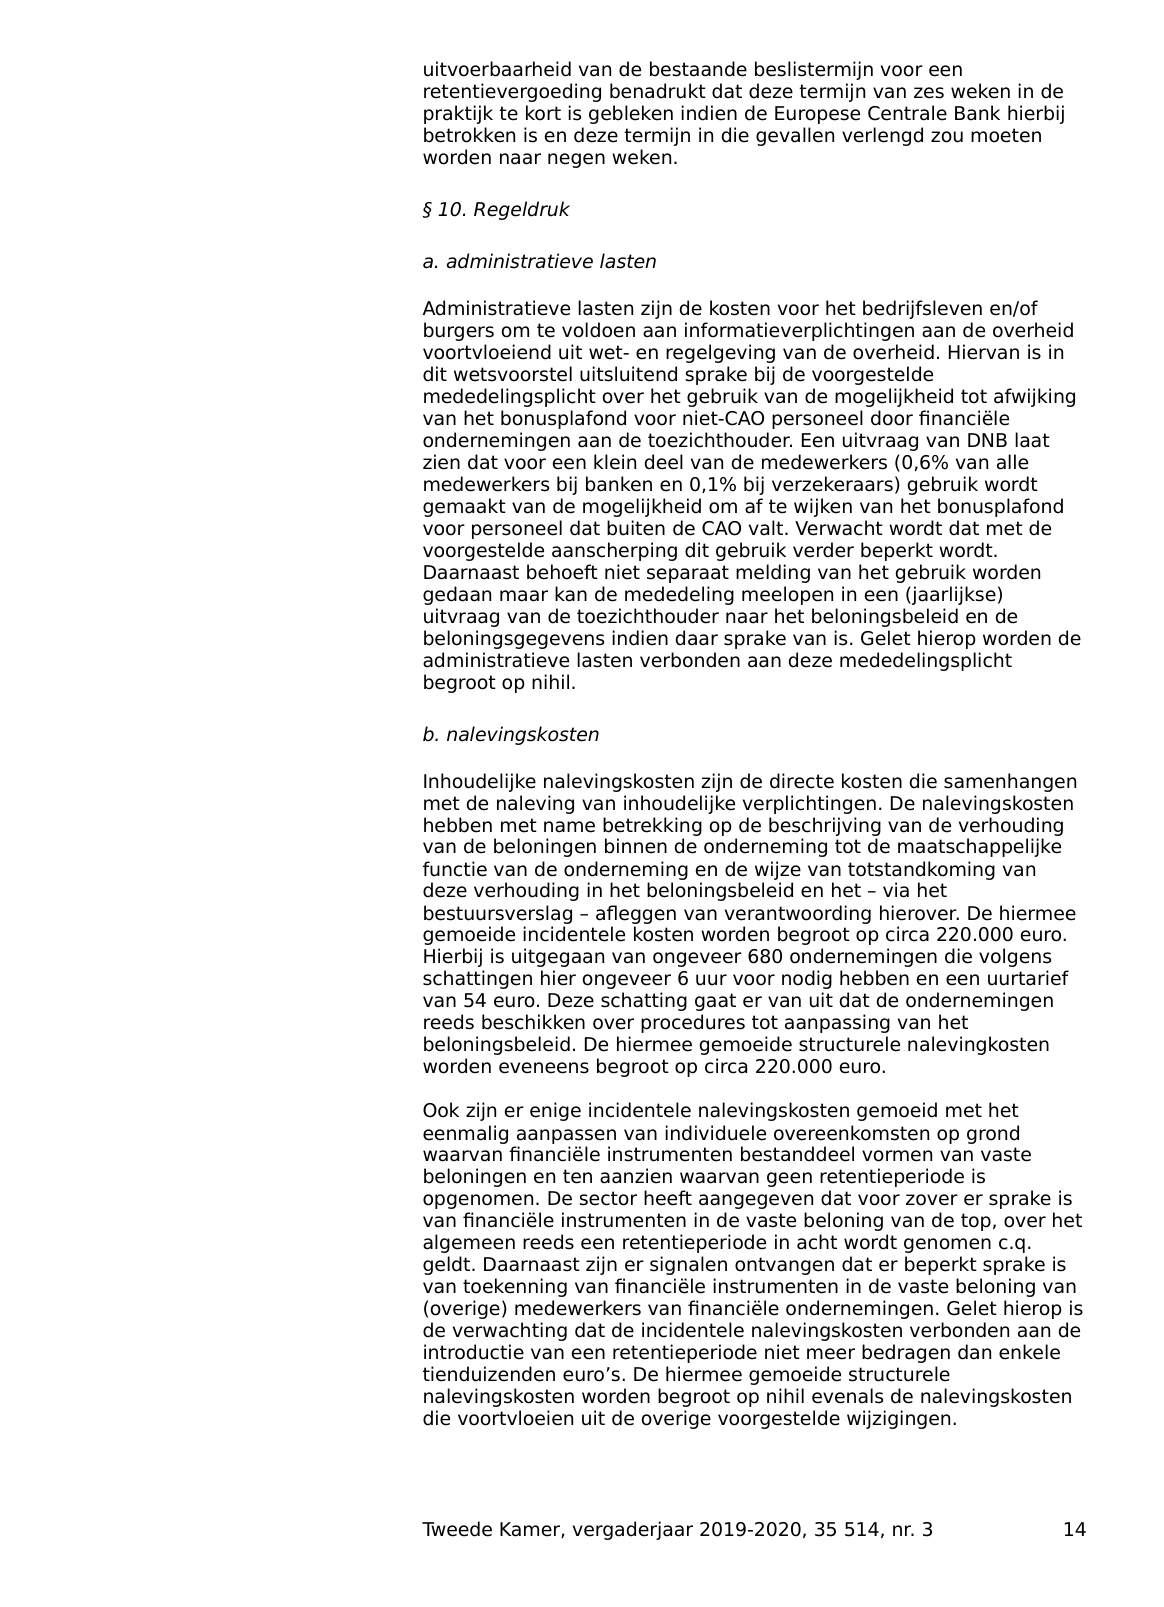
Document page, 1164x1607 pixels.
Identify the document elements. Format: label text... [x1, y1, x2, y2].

subtitle b. nalevingskosten [422, 723, 1087, 746]
subtitle a. administratieve lasten [422, 251, 1087, 273]
text Ook zijn er enige incidentele nalevingskosten gemoeid met het eenmalig aanpassen van individuele overeenkomsten op grond waarvan financiële instrumenten bestanddeel vormen van vaste beloningen en ten aanzien waarvan geen retentieperiode is opgenomen. De sector heeft aangegeven dat voor zover er sprake is van financiële instrumenten in de vaste beloning van de top, over het algemeen reeds een retentieperiode in acht wordt genomen c.q. geldt. Daarnaast zijn er signalen ontvangen dat er beperkt sprake is van toekenning van financiële instrumenten in de vaste beloning van (overige) medewerkers van financiële ondernemingen. Gelet hierop is de verwachting dat de incidentele nalevingskosten verbonden aan de introductie van een retentieperiode niet meer bedragen dan enkele tienduizenden euro’s. De hiermee gemoeide structurele nalevingskosten worden begroot op nihil evenals de nalevingskosten die voortvloeien uit de overige voorgestelde wijzigingen. [422, 1100, 1087, 1430]
subtitle § 10. Regeldruk [422, 199, 1087, 221]
text Inhoudelijke nalevingskosten zijn de directe kosten die samenhangen met de naleving van inhoudelijke verplichtingen. De nalevingskosten hebben met name betrekking op de beschrijving van de verhouding van de beloningen binnen de onderneming tot de maatschappelijke functie van de onderneming en de wijze van totstandkoming van deze verhouding in het beloningsbeleid en het – via het bestuursverslag – afleggen van verantwoording hierover. De hiermee gemoeide incidentele kosten worden begroot op circa 220.000 euro. Hierbij is uitgegaan van ongeveer 680 ondernemingen die volgens schattingen hier ongeveer 6 uur voor nodig hebben en een uurtarief van 54 euro. Deze schatting gaat er van uit dat de ondernemingen reeds beschikken over procedures tot aanpassing van het beloningsbeleid. De hiermee gemoeide structurele nalevingkosten worden eveneens begroot op circa 220.000 euro. [422, 771, 1087, 1078]
text Administratieve lasten zijn de kosten voor het bedrijfsleven en/of burgers om te voldoen aan informatieverplichtingen aan de overheid voortvloeiend uit wet- en regelgeving van de overheid. Hiervan is in dit wetsvoorstel uitsluitend sprake bij de voorgestelde mededelingsplicht over het gebruik van de mogelijkheid tot afwijking van het bonusplafond voor niet-CAO personeel door financiële ondernemingen aan de toezichthouder. Een uitvraag van DNB laat zien dat voor een klein deel van de medewerkers (0,6% van alle medewerkers bij banken en 0,1% bij verzekeraars) gebruik wordt gemaakt van de mogelijkheid om af te wijken van het bonusplafond voor personeel dat buiten de CAO valt. Verwacht wordt dat met de voorgestelde aanscherping dit gebruik verder beperkt wordt. Daarnaast behoeft niet separaat melding van het gebruik worden gedaan maar kan de mededeling meelopen in een (jaarlijkse) uitvraag van de toezichthouder naar het beloningsbeleid en de beloningsgegevens indien daar sprake van is. Gelet hierop worden de administratieve lasten verbonden aan deze mededelingsplicht begroot op nihil. [422, 298, 1087, 693]
text uitvoerbaarheid van de bestaande beslistermijn voor een retentievergoeding benadrukt dat deze termijn van zes weken in de praktijk te kort is gebleken indien de Europese Centrale Bank hierbij betrokken is en deze termijn in die gevallen verlengd zou moeten worden naar negen weken. [422, 59, 1087, 169]
